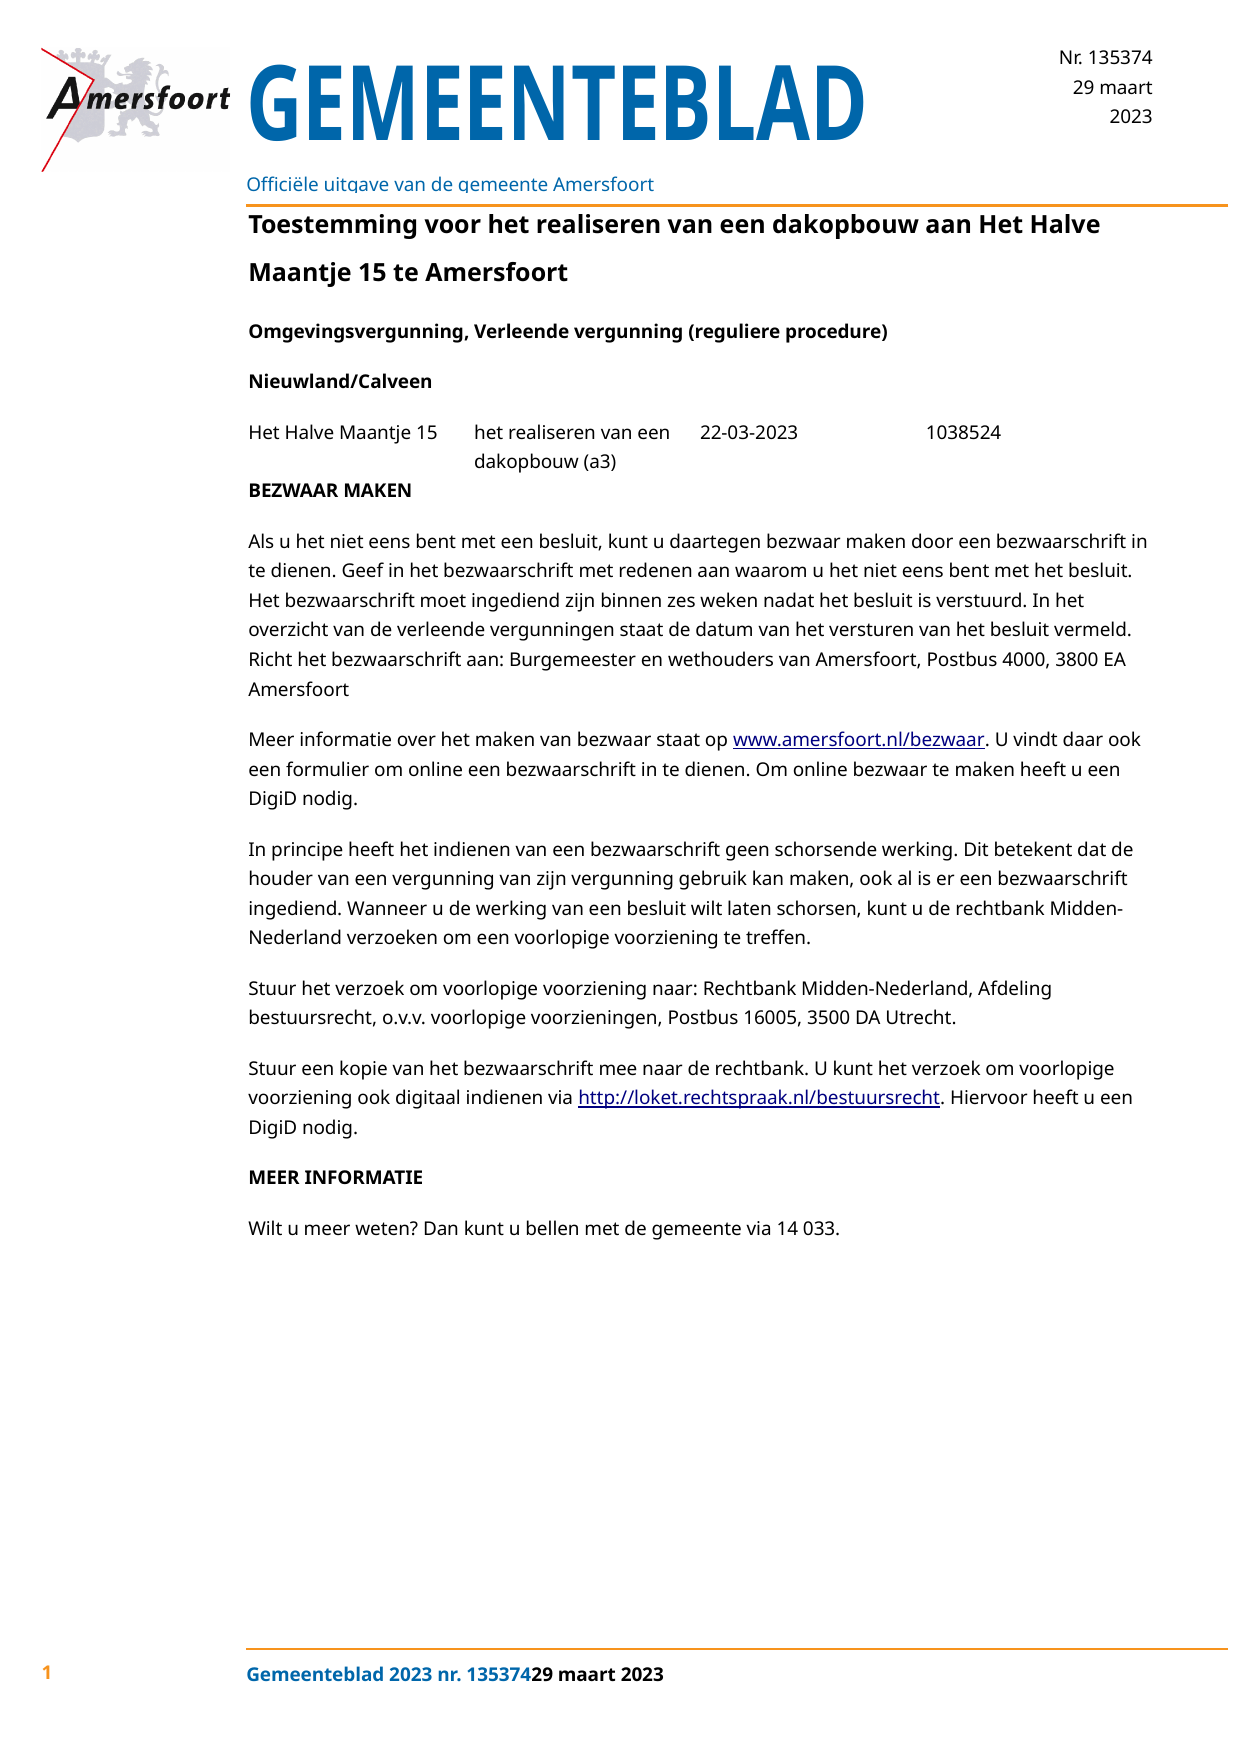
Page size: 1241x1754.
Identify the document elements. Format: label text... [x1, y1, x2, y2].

text Stuur het verzoek om voorlopige voorziening naar: Rechtbank Midden-Nederland, Afdeling bestuursrecht, o.v.v. voorlopige voorzieningen, Postbus 16005, 3500 DA Utrecht. [248, 975, 1152, 1030]
table_header het realiseren van een dakopbouw (a3) [474, 419, 700, 474]
text Wilt u meer weten? Dan kunt u bellen met de gemeente via 14 033. [248, 1215, 1152, 1241]
text Als u het niet eens bent met een besluit, kunt u daartegen bezwaar maken door een bezwaarschrift in te dienen. Geef in het bezwaarschrift met redenen aan waarom u het niet eens bent met het besluit. Het bezwaarschrift moet ingediend zijn binnen zes weken nadat het besluit is verstuurd. In het overzicht van de verleende vergunningen staat de datum van het versturen van het besluit vermeld. Richt het bezwaarschrift aan: Burgemeester en wethouders van Amersfoort, Postbus 4000, 3800 EA Amersfoort [248, 528, 1152, 701]
text Stuur een kopie van het bezwaarschrift mee naar de rechtbank. U kunt het verzoek om voorlopige voorziening ook digitaal indienen via http://loket.rechtspraak.nl/bestuursrecht. Hiervoor heeft u een DigiD nodig. [248, 1055, 1152, 1140]
text Nieuwland/Calveen [248, 368, 1152, 394]
text BEZWAAR MAKEN [248, 477, 1152, 503]
text In principe heeft het indienen van een bezwaarschrift geen schorsende werking. Dit betekent dat de houder van een vergunning van zijn vergunning gebruik kan maken, ook al is er een bezwaarschrift ingediend. Wanneer u de werking van een besluit wilt laten schorsen, kunt u de rechtbank Midden-Nederland verzoeken om een voorlopige voorziening te treffen. [248, 836, 1152, 950]
table_header 22-03-2023 [700, 419, 926, 474]
table_header Het Halve Maantje 15 [248, 419, 474, 474]
text Toestemming voor het realiseren van een dakopbouw aan Het Halve Maantje 15 te Amersfoort [248, 207, 1152, 288]
text Meer informatie over het maken van bezwaar staat op www.amersfoort.nl/bezwaar. U vindt daar ook een formulier om online een bezwaarschrift in te dienen. Om online bezwaar te maken heeft u een DigiD nodig. [248, 726, 1152, 811]
table_header 1038524 [926, 419, 1152, 474]
picture [41, 47, 231, 172]
text MEER INFORMATIE [248, 1164, 1152, 1190]
text Omgevingsvergunning, Verleende vergunning (reguliere procedure) [248, 318, 1152, 344]
